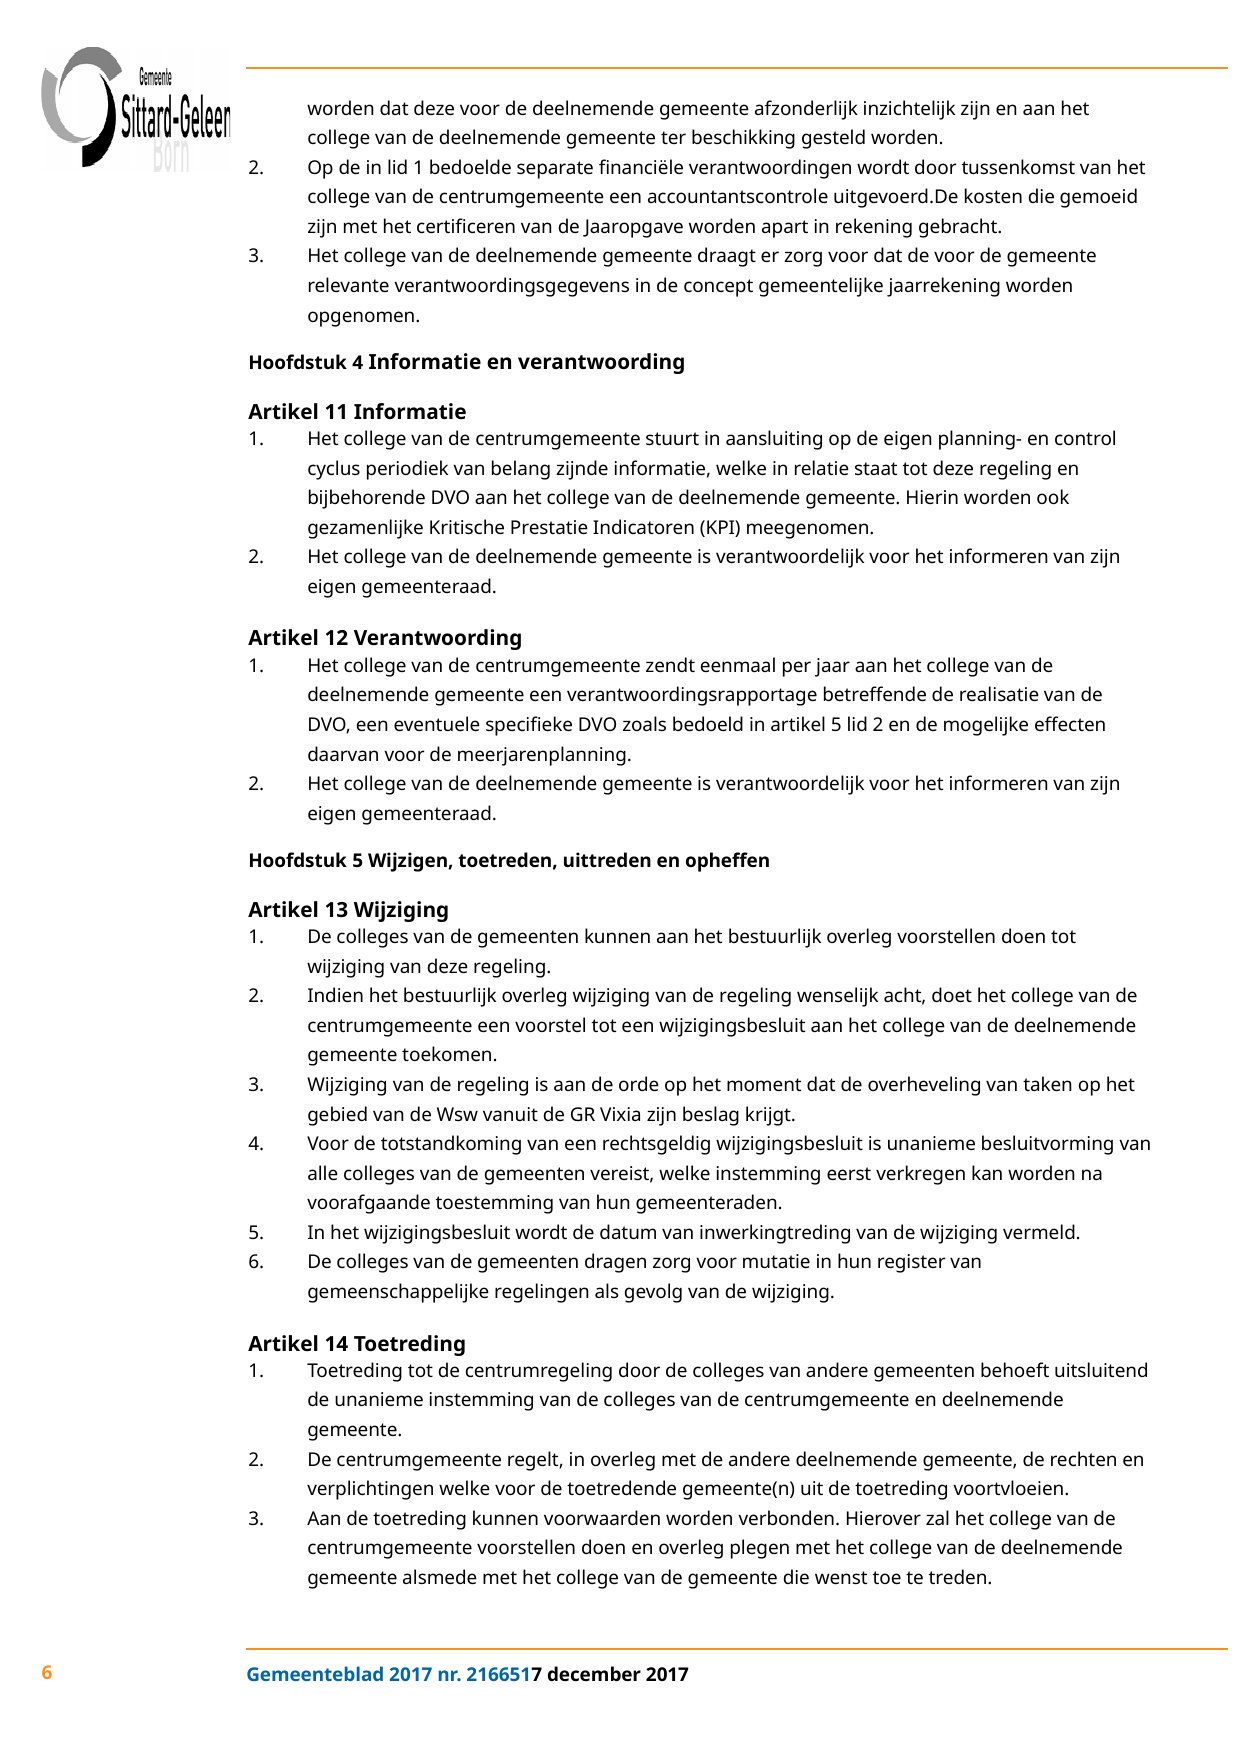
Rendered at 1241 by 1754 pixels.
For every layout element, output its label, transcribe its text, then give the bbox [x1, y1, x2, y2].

picture [41, 47, 231, 172]
list Het college van de deelnemende gemeente is verantwoordelijk voor het informeren van zijn eigen gemeenteraad. [248, 770, 1152, 826]
list Het college van de centrumgemeente zendt eenmaal per jaar aan het college van de deelnemende gemeente een verantwoordingsrapportage betreffende de realisatie van de DVO, een eventuele specifieke DVO zoals bedoeld in artikel 5 lid 2 en de mogelijke effecten daarvan voor de meerjarenplanning. [248, 652, 1152, 766]
list Voor de totstandkoming van een rechtsgeldig wijzigingsbesluit is unanieme besluitvorming van alle colleges van de gemeenten vereist, welke instemming eerst verkregen kan worden na voorafgaande toestemming van hun gemeenteraden. [248, 1130, 1152, 1215]
text Artikel 13 Wijziging [248, 895, 1152, 923]
text Artikel 11 Informatie [248, 397, 1152, 425]
list Aan de toetreding kunnen voorwaarden worden verbonden. Hierover zal het college van de centrumgemeente voorstellen doen en overleg plegen met het college van de deelnemende gemeente alsmede met het college van de gemeente die wenst toe te treden. [248, 1505, 1152, 1590]
list Het college van de deelnemende gemeente draagt er zorg voor dat de voor de gemeente relevante verantwoordingsgegevens in de concept gemeentelijke jaarrekening worden opgenomen. [248, 243, 1152, 328]
list Op de in lid 1 bedoelde separate financiële verantwoordingen wordt door tussenkomst van het college van de centrumgemeente een accountantscontrole uitgevoerd.De kosten die gemoeid zijn met het certificeren van de Jaaropgave worden apart in rekening gebracht. [248, 154, 1152, 239]
list In het wijzigingsbesluit wordt de datum van inwerkingtreding van de wijziging vermeld. [248, 1219, 1152, 1245]
text Artikel 14 Toetreding [248, 1329, 1152, 1357]
list Wijziging van de regeling is aan de orde op het moment dat de overheveling van taken op het gebied van de Wsw vanuit de GR Vixia zijn beslag krijgt. [248, 1071, 1152, 1126]
text Artikel 12 Verantwoording [248, 623, 1152, 652]
list Het college van de centrumgemeente stuurt in aansluiting op de eigen planning- en control cyclus periodiek van belang zijnde informatie, welke in relatie staat tot deze regeling en bijbehorende DVO aan het college van de deelnemende gemeente. Hierin worden ook gezamenlijke Kritische Prestatie Indicatoren (KPI) meegenomen. [248, 425, 1152, 540]
list De centrumgemeente regelt, in overleg met de andere deelnemende gemeente, de rechten en verplichtingen welke voor de toetredende gemeente(n) uit de toetreding voortvloeien. [248, 1446, 1152, 1501]
list De colleges van de gemeenten dragen zorg voor mutatie in hun register van gemeenschappelijke regelingen als gevolg van de wijziging. [248, 1249, 1152, 1304]
list Het college van de deelnemende gemeente is verantwoordelijk voor het informeren van zijn eigen gemeenteraad. [248, 543, 1152, 599]
text Hoofdstuk 4 Informatie en verantwoording [248, 347, 1152, 376]
text Hoofdstuk 5 Wijzigen, toetreden, uittreden en opheffen [248, 846, 1152, 874]
list Toetreding tot de centrumregeling door de colleges van andere gemeenten behoeft uitsluitend de unanieme instemming van de colleges van de centrumgemeente en deelnemende gemeente. [248, 1357, 1152, 1442]
list Indien het bestuurlijk overleg wijziging van de regeling wenselijk acht, doet het college van de centrumgemeente een voorstel tot een wijzigingsbesluit aan het college van de deelnemende gemeente toekomen. [248, 982, 1152, 1067]
list De colleges van de gemeenten kunnen aan het bestuurlijk overleg voorstellen doen tot wijziging van deze regeling. [248, 923, 1152, 978]
list worden dat deze voor de deelnemende gemeente afzonderlijk inzichtelijk zijn en aan het college van de deelnemende gemeente ter beschikking gesteld worden. [248, 95, 1152, 150]
